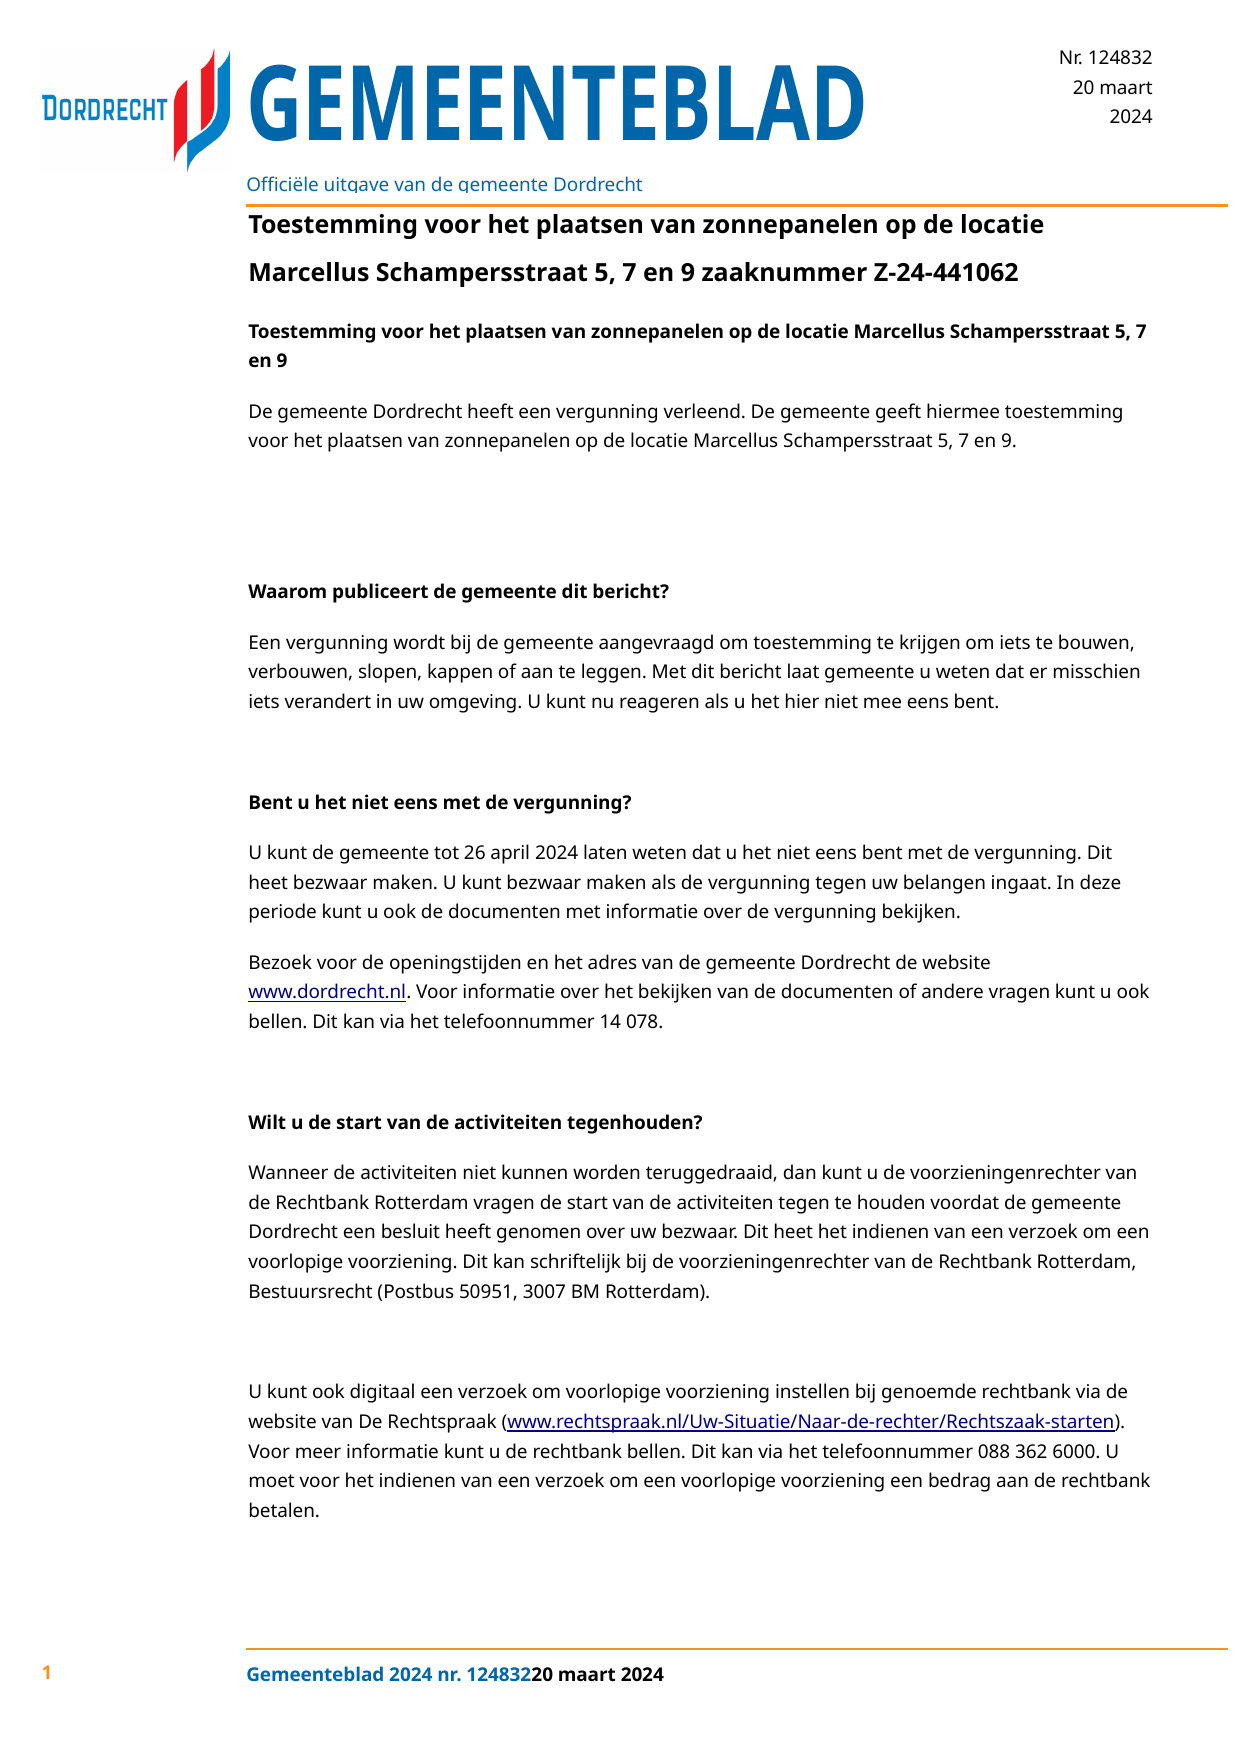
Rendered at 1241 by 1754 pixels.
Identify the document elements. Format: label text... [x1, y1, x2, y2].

text Waarom publiceert de gemeente dit bericht? [248, 579, 1152, 604]
text Toestemming voor het plaatsen van zonnepanelen op de locatie Marcellus Schampersstraat 5, 7 en 9 zaaknummer Z-24-441062 [248, 207, 1152, 288]
text Toestemming voor het plaatsen van zonnepanelen op de locatie Marcellus Schampersstraat 5, 7 en 9 [248, 318, 1152, 373]
text Wanneer de activiteiten niet kunnen worden teruggedraaid, dan kunt u de voorzieningenrechter van de Rechtbank Rotterdam vragen de start van de activiteiten tegen te houden voordat de gemeente Dordrecht een besluit heeft genomen over uw bezwaar. Dit heet het indienen van een verzoek om een voorlopige voorziening. Dit kan schriftelijk bij de voorzieningenrechter van de Rechtbank Rotterdam, Bestuursrecht (Postbus 50951, 3007 BM Rotterdam). [248, 1159, 1152, 1304]
text U kunt de gemeente tot 26 april 2024 laten weten dat u het niet eens bent met de vergunning. Dit heet bezwaar maken. U kunt bezwaar maken als de vergunning tegen uw belangen ingaat. In deze periode kunt u ook de documenten met informatie over de vergunning bekijken. [248, 839, 1152, 924]
text Bezoek voor de openingstijden en het adres van de gemeente Dordrecht de website www.dordrecht.nl. Voor informatie over het bekijken van de documenten of andere vragen kunt u ook bellen. Dit kan via het telefoonnummer 14 078. [248, 949, 1152, 1034]
text De gemeente Dordrecht heeft een vergunning verleend. De gemeente geeft hiermee toestemming voor het plaatsen van zonnepanelen op de locatie Marcellus Schampersstraat 5, 7 en 9. [248, 398, 1152, 453]
text Wilt u de start van de activiteiten tegenhouden? [248, 1109, 1152, 1135]
text Een vergunning wordt bij de gemeente aangevraagd om toestemming te krijgen om iets te bouwen, verbouwen, slopen, kappen of aan te leggen. Met dit bericht laat gemeente u weten dat er misschien iets verandert in uw omgeving. U kunt nu reageren als u het hier niet mee eens bent. [248, 629, 1152, 714]
text U kunt ook digitaal een verzoek om voorlopige voorziening instellen bij genoemde rechtbank via de website van De Rechtspraak (www.rechtspraak.nl/Uw-Situatie/Naar-de-rechter/Rechtszaak-starten). Voor meer informatie kunt u de rechtbank bellen. Dit kan via het telefoonnummer 088 362 6000. U moet voor het indienen van een verzoek om een voorlopige voorziening een bedrag aan de rechtbank betalen. [248, 1379, 1152, 1523]
picture [41, 47, 231, 172]
text Bent u het niet eens met de vergunning? [248, 789, 1152, 815]
